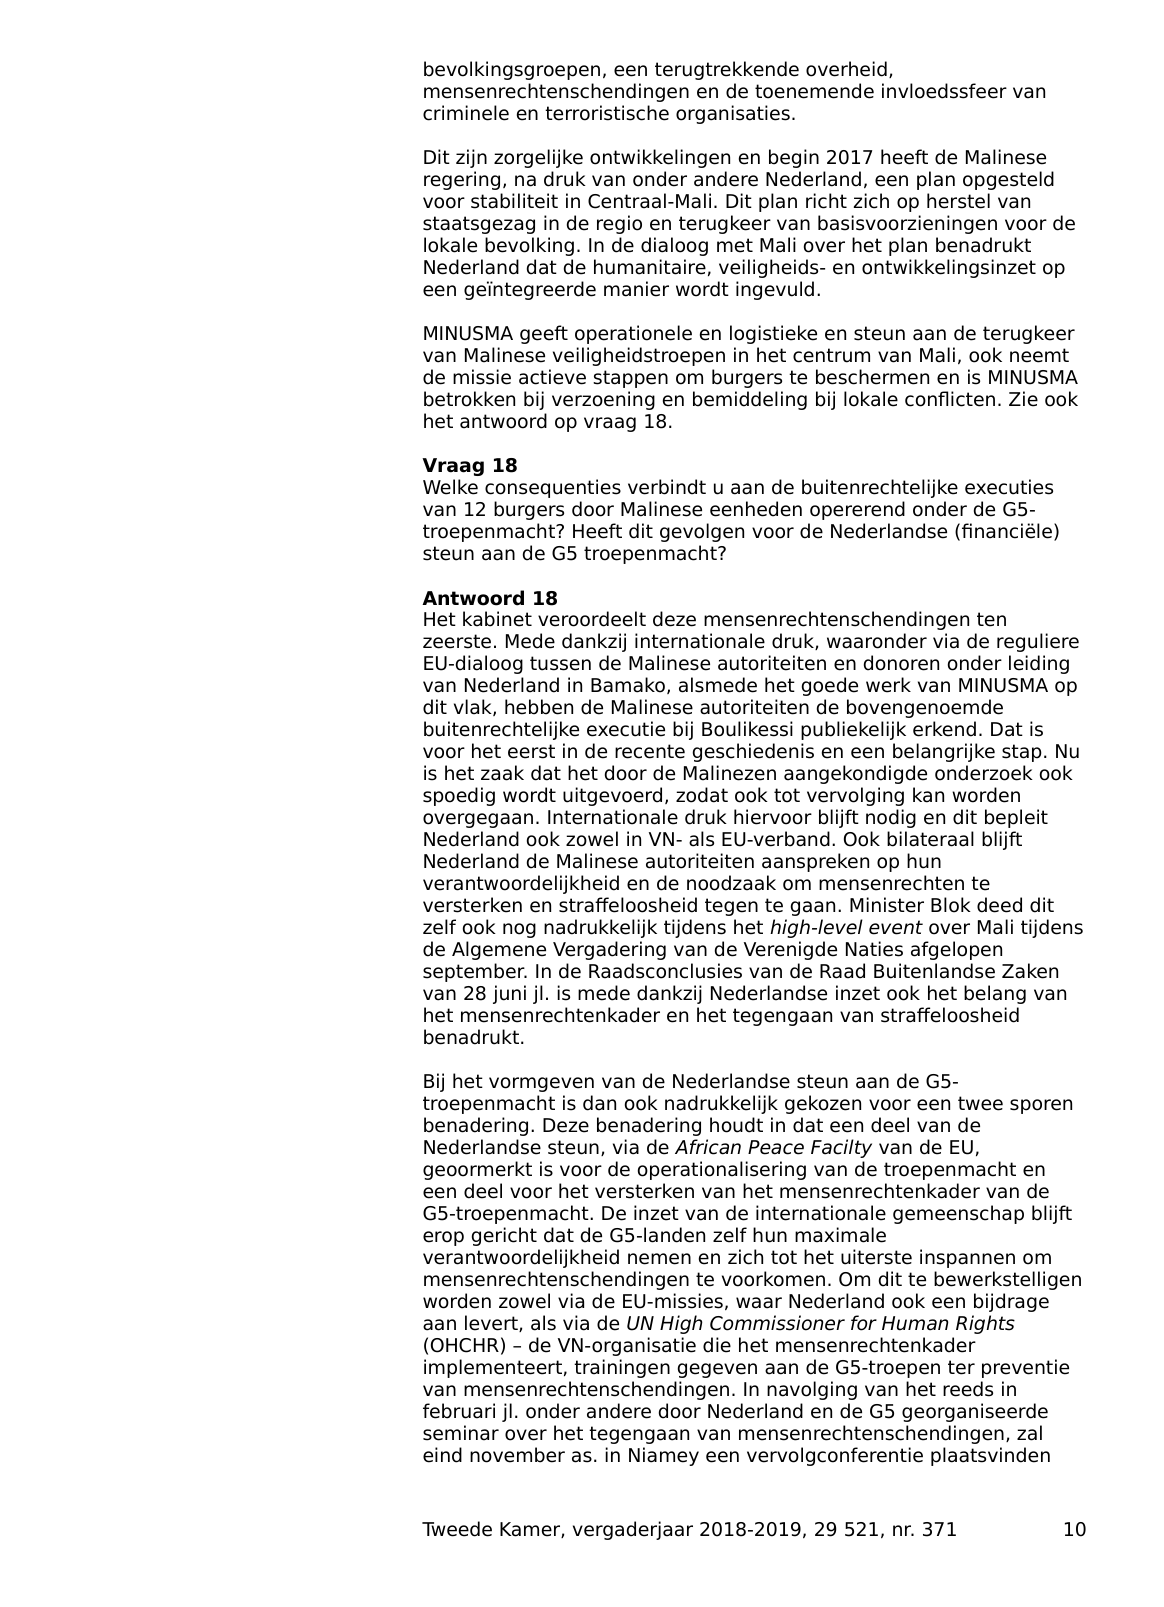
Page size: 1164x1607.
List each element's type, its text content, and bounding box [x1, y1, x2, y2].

text Dit zijn zorgelijke ontwikkelingen en begin 2017 heeft de Malinese regering, na druk van onder andere Nederland, een plan opgesteld voor stabiliteit in Centraal-Mali. Dit plan richt zich op herstel van staatsgezag in de regio en terugkeer van basisvoorzieningen voor de lokale bevolking. In de dialoog met Mali over het plan benadrukt Nederland dat de humanitaire, veiligheids- en ontwikkelingsinzet op een geïntegreerde manier wordt ingevuld. [422, 147, 1087, 301]
text Antwoord 18 [422, 587, 1087, 609]
text bevolkingsgroepen, een terugtrekkende overheid, mensenrechtenschendingen en de toenemende invloedssfeer van criminele en terroristische organisaties. [422, 59, 1087, 125]
text Bij het vormgeven van de Nederlandse steun aan de G5-troepenmacht is dan ook nadrukkelijk gekozen voor een twee sporen benadering. Deze benadering houdt in dat een deel van de Nederlandse steun, via de African Peace Facilty van de EU, geoormerkt is voor de operationalisering van de troepenmacht en een deel voor het versterken van het mensenrechtenkader van de G5-troepenmacht. De inzet van de internationale gemeenschap blijft erop gericht dat de G5-landen zelf hun maximale verantwoordelijkheid nemen en zich tot het uiterste inspannen om mensenrechtenschendingen te voorkomen. Om dit te bewerkstelligen worden zowel via de EU-missies, waar Nederland ook een bijdrage aan levert, als via de UN High Commissioner for Human Rights (OHCHR) – de VN-organisatie die het mensenrechtenkader implementeert, trainingen gegeven aan de G5-troepen ter preventie van mensenrechtenschendingen. In navolging van het reeds in februari jl. onder andere door Nederland en de G5 georganiseerde seminar over het tegengaan van mensenrechtenschendingen, zal eind november as. in Niamey een vervolgconferentie plaatsvinden [422, 1071, 1087, 1467]
text Vraag 18 [422, 455, 1087, 477]
text Het kabinet veroordeelt deze mensenrechtenschendingen ten zeerste. Mede dankzij internationale druk, waaronder via de reguliere EU-dialoog tussen de Malinese autoriteiten en donoren onder leiding van Nederland in Bamako, alsmede het goede werk van MINUSMA op dit vlak, hebben de Malinese autoriteiten de bovengenoemde buitenrechtelijke executie bij Boulikessi publiekelijk erkend. Dat is voor het eerst in de recente geschiedenis en een belangrijke stap. Nu is het zaak dat het door de Malinezen aangekondigde onderzoek ook spoedig wordt uitgevoerd, zodat ook tot vervolging kan worden overgegaan. Internationale druk hiervoor blijft nodig en dit bepleit Nederland ook zowel in VN- als EU-verband. Ook bilateraal blijft Nederland de Malinese autoriteiten aanspreken op hun verantwoordelijkheid en de noodzaak om mensenrechten te versterken en straffeloosheid tegen te gaan. Minister Blok deed dit zelf ook nog nadrukkelijk tijdens het high-level event over Mali tijdens de Algemene Vergadering van de Verenigde Naties afgelopen september. In de Raadsconclusies van de Raad Buitenlandse Zaken van 28 juni jl. is mede dankzij Nederlandse inzet ook het belang van het mensenrechtenkader en het tegengaan van straffeloosheid benadrukt. [422, 609, 1087, 1049]
text MINUSMA geeft operationele en logistieke en steun aan de terugkeer van Malinese veiligheidstroepen in het centrum van Mali, ook neemt de missie actieve stappen om burgers te beschermen en is MINUSMA betrokken bij verzoening en bemiddeling bij lokale conflicten. Zie ook het antwoord op vraag 18. [422, 323, 1087, 433]
text Welke consequenties verbindt u aan de buitenrechtelijke executies van 12 burgers door Malinese eenheden opererend onder de G5-troepenmacht? Heeft dit gevolgen voor de Nederlandse (financiële) steun aan de G5 troepenmacht? [422, 477, 1087, 565]
